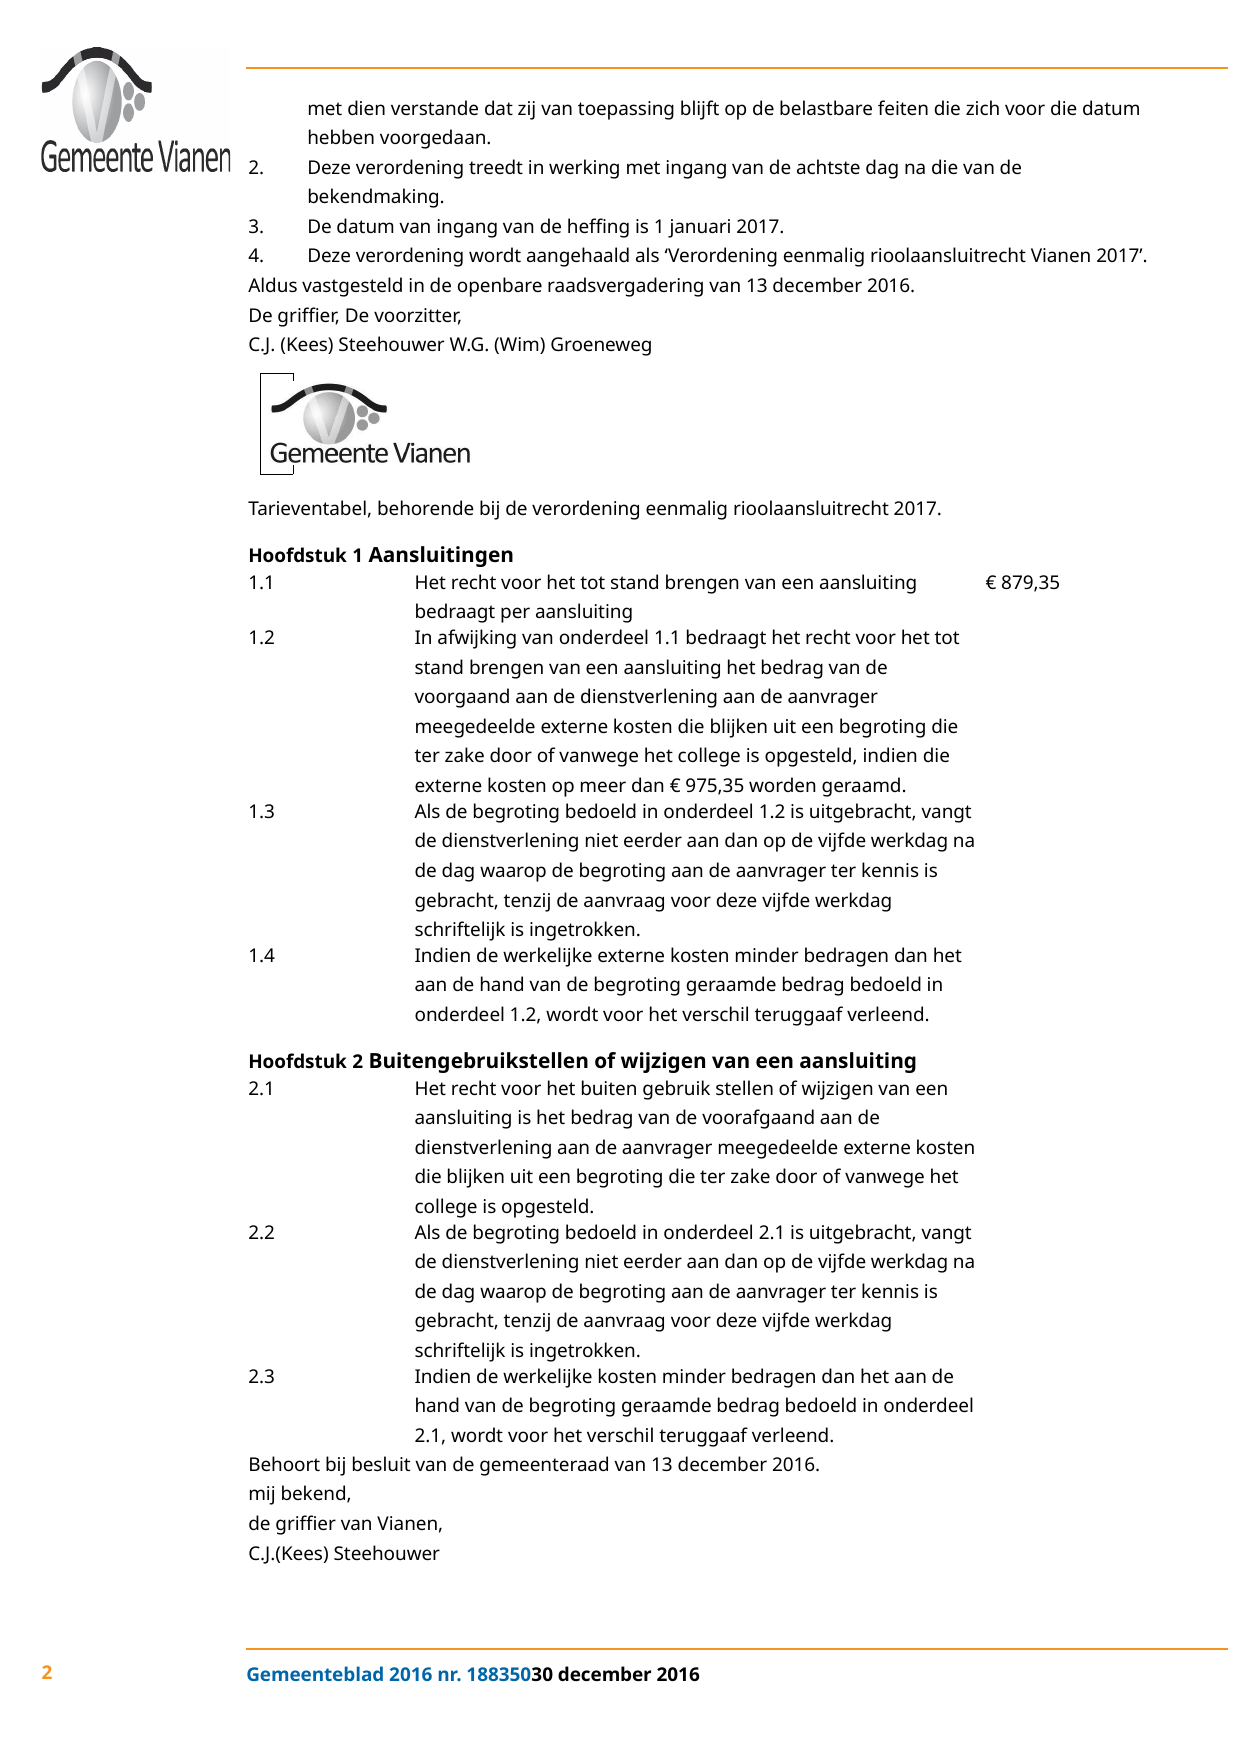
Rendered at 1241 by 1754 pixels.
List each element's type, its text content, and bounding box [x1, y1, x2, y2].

table_cell 2.3 [248, 1363, 414, 1448]
table_cell Als de begroting bedoeld in onderdeel 2.1 is uitgebracht, vangt de dienstverlening niet eerder aan dan op de vijfde werkdag na de dag waarop de begroting aan de aanvrager ter kennis is gebracht, tenzij de aanvraag voor deze vijfde werkdag schriftelijk is ingetrokken. [414, 1219, 985, 1363]
text C.J. (Kees) Steehouwer W.G. (Wim) Groeneweg [248, 331, 1152, 357]
text Behoort bij besluit van de gemeenteraad van 13 december 2016. [248, 1451, 1152, 1477]
table_cell Indien de werkelijke externe kosten minder bedragen dan het aan de hand van de begroting geraamde bedrag bedoeld in onderdeel 1.2, wordt voor het verschil teruggaaf verleend. [414, 942, 985, 1027]
table_cell [985, 798, 1152, 942]
table_header € 879,35 [985, 569, 1152, 624]
list Deze verordening treedt in werking met ingang van de achtste dag na die van de bekendmaking. [248, 154, 1152, 209]
table_cell 1.2 [248, 624, 414, 798]
list De datum van ingang van de heffing is 1 januari 2017. [248, 213, 1152, 239]
table_header 1.1 [248, 569, 414, 624]
table_cell [985, 1363, 1152, 1448]
table_header Het recht voor het tot stand brengen van een aansluiting bedraagt per aansluiting [414, 569, 985, 624]
table_cell 1.3 [248, 798, 414, 942]
text de griffier van Vianen, [248, 1510, 1152, 1536]
list Deze verordening wordt aangehaald als ‘Verordening eenmalig rioolaansluitrecht Vianen 2017’. [248, 243, 1152, 268]
text Hoofdstuk 2 Buitengebruikstellen of wijzigen van een aansluiting [248, 1046, 1152, 1075]
table_cell [985, 942, 1152, 1027]
table_cell 1.4 [248, 942, 414, 1027]
picture [41, 47, 231, 172]
table_cell Indien de werkelijke kosten minder bedragen dan het aan de hand van de begroting geraamde bedrag bedoeld in onderdeel 2.1, wordt voor het verschil teruggaaf verleend. [414, 1363, 985, 1448]
text De griffier, De voorzitter, [248, 302, 1152, 328]
list met dien verstande dat zij van toepassing blijft op de belastbare feiten die zich voor die datum hebben voorgedaan. [248, 95, 1152, 150]
table_cell Als de begroting bedoeld in onderdeel 1.2 is uitgebracht, vangt de dienstverlening niet eerder aan dan op de vijfde werkdag na de dag waarop de begroting aan de aanvrager ter kennis is gebracht, tenzij de aanvraag voor deze vijfde werkdag schriftelijk is ingetrokken. [414, 798, 985, 942]
table_cell [985, 1219, 1152, 1363]
text C.J.(Kees) Steehouwer [248, 1540, 1152, 1566]
text Aldus vastgesteld in de openbare raadsvergadering van 13 december 2016. [248, 272, 1152, 298]
table_header Het recht voor het buiten gebruik stellen of wijzigen van een aansluiting is het bedrag van de voorafgaand aan de dienstverlening aan de aanvrager meegedeelde externe kosten die blijken uit een begroting die ter zake door of vanwege het college is opgesteld. [414, 1075, 985, 1219]
text Tarieventabel, behorende bij de verordening eenmalig rioolaansluitrecht 2017. [248, 495, 1152, 521]
table_header 2.1 [248, 1075, 414, 1219]
table_cell In afwijking van onderdeel 1.1 bedraagt het recht voor het tot stand brengen van een aansluiting het bedrag van de voorgaand aan de dienstverlening aan de aanvrager meegedeelde externe kosten die blijken uit een begroting die ter zake door of vanwege het college is opgesteld, indien die externe kosten op meer dan € 975,35 worden geraamd. [414, 624, 985, 798]
text Hoofdstuk 1 Aansluitingen [248, 541, 1152, 569]
picture [268, 381, 472, 465]
table_cell [985, 624, 1152, 798]
table_header [985, 1075, 1152, 1219]
text mij bekend, [248, 1481, 1152, 1506]
table_cell 2.2 [248, 1219, 414, 1363]
